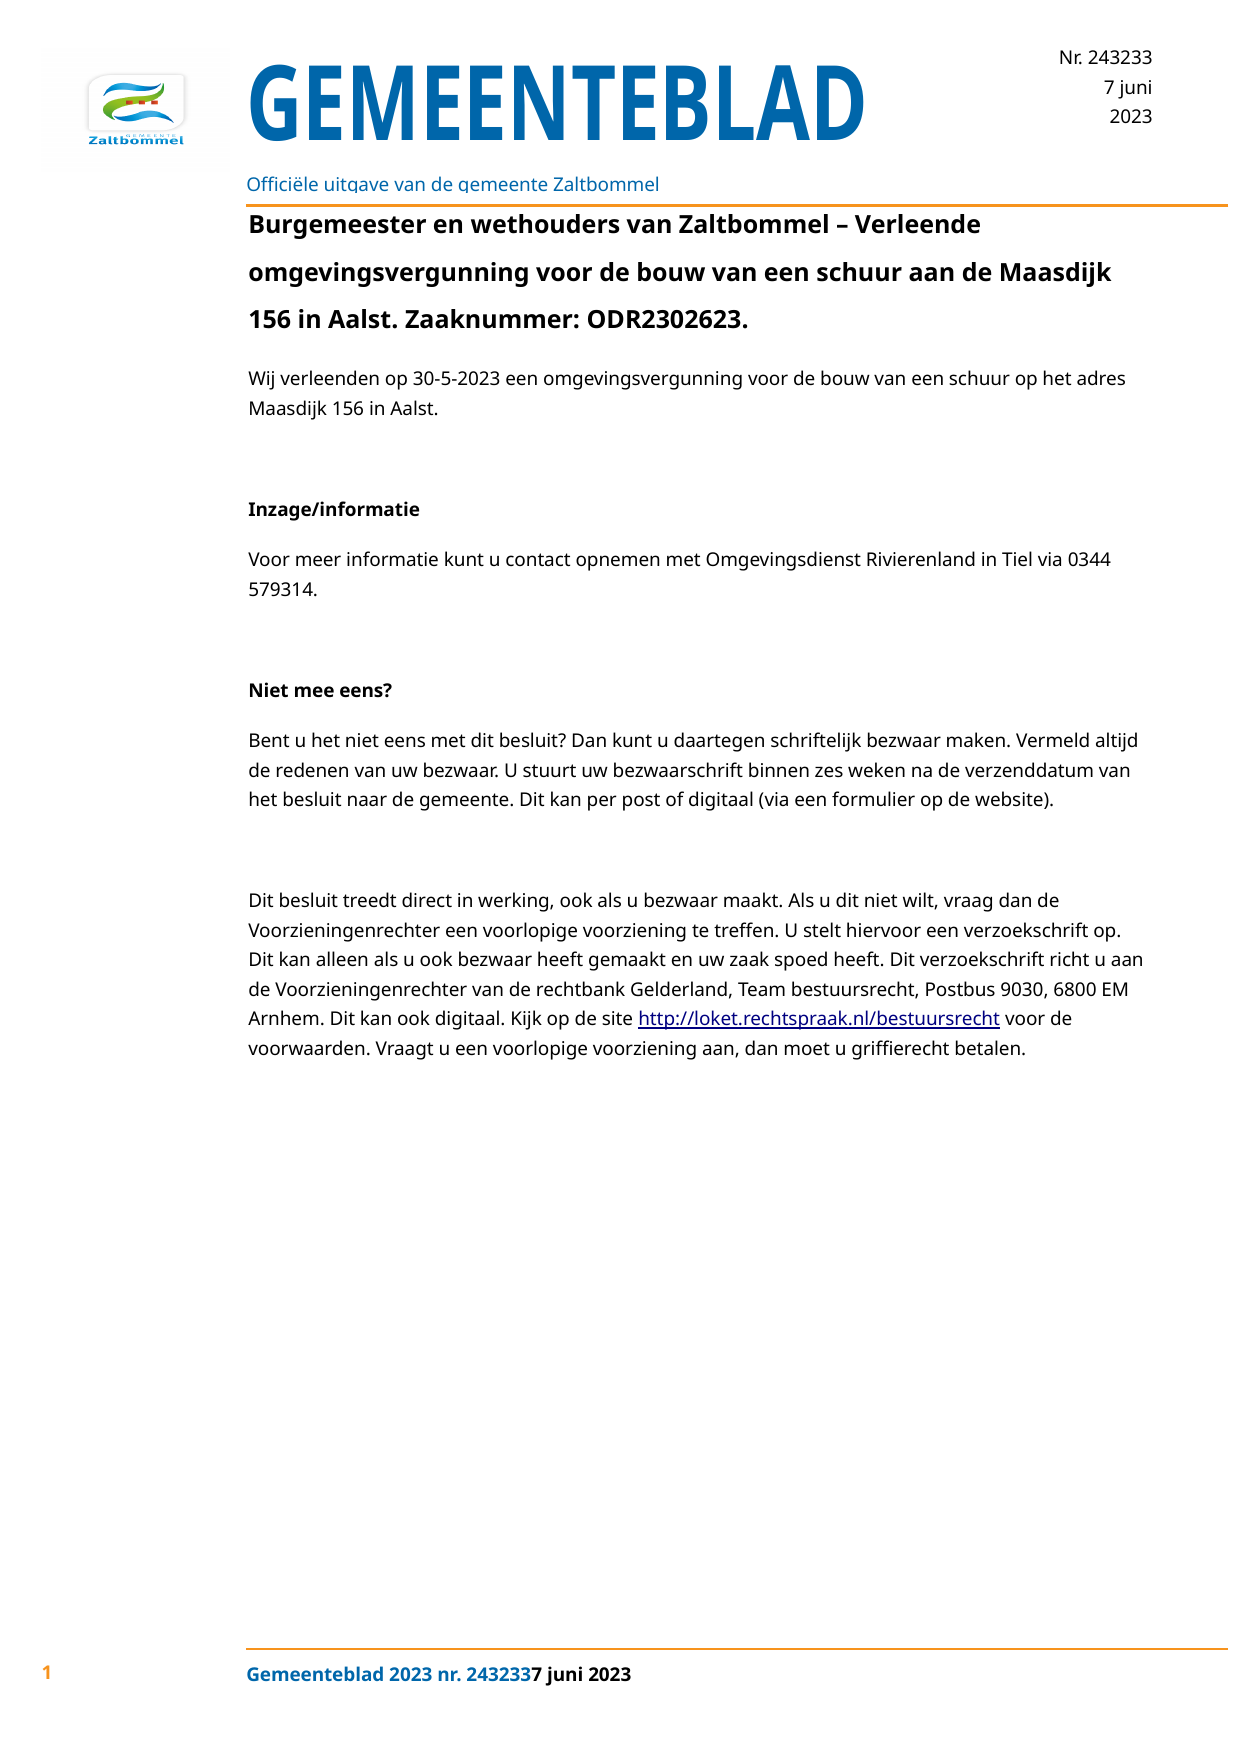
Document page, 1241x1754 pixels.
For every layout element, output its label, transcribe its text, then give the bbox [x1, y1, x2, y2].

text Inzage/informatie [248, 496, 1152, 522]
text Niet mee eens? [248, 677, 1152, 702]
text Wij verleenden op 30-5-2023 een omgevingsvergunning voor de bouw van een schuur op het adres Maasdijk 156 in Aalst. [248, 366, 1152, 421]
text Voor meer informatie kunt u contact opnemen met Omgevingsdienst Rivierenland in Tiel via 0344 579314. [248, 546, 1152, 602]
text Burgemeester en wethouders van Zaltbommel – Verleende omgevingsvergunning voor de bouw van een schuur aan de Maasdijk 156 in Aalst. Zaaknummer: ODR2302623. [248, 207, 1152, 336]
text Dit besluit treedt direct in werking, ook als u bezwaar maakt. Als u dit niet wilt, vraag dan de Voorzieningenrechter een voorlopige voorziening te treffen. U stelt hiervoor een verzoekschrift op. Dit kan alleen als u ook bezwaar heeft gemaakt en uw zaak spoed heeft. Dit verzoekschrift richt u aan de Voorzieningenrechter van de rechtbank Gelderland, Team bestuursrecht, Postbus 9030, 6800 EM Arnhem. Dit kan ook digitaal. Kijk op de site http://loket.rechtspraak.nl/bestuursrecht voor de voorwaarden. Vraagt u een voorlopige voorziening aan, dan moet u griffierecht betalen. [248, 887, 1152, 1061]
picture [41, 47, 231, 172]
text Bent u het niet eens met dit besluit? Dan kunt u daartegen schriftelijk bezwaar maken. Vermeld altijd de redenen van uw bezwaar. U stuurt uw bezwaarschrift binnen zes weken na de verzenddatum van het besluit naar de gemeente. Dit kan per post of digitaal (via een formulier op de website). [248, 727, 1152, 812]
